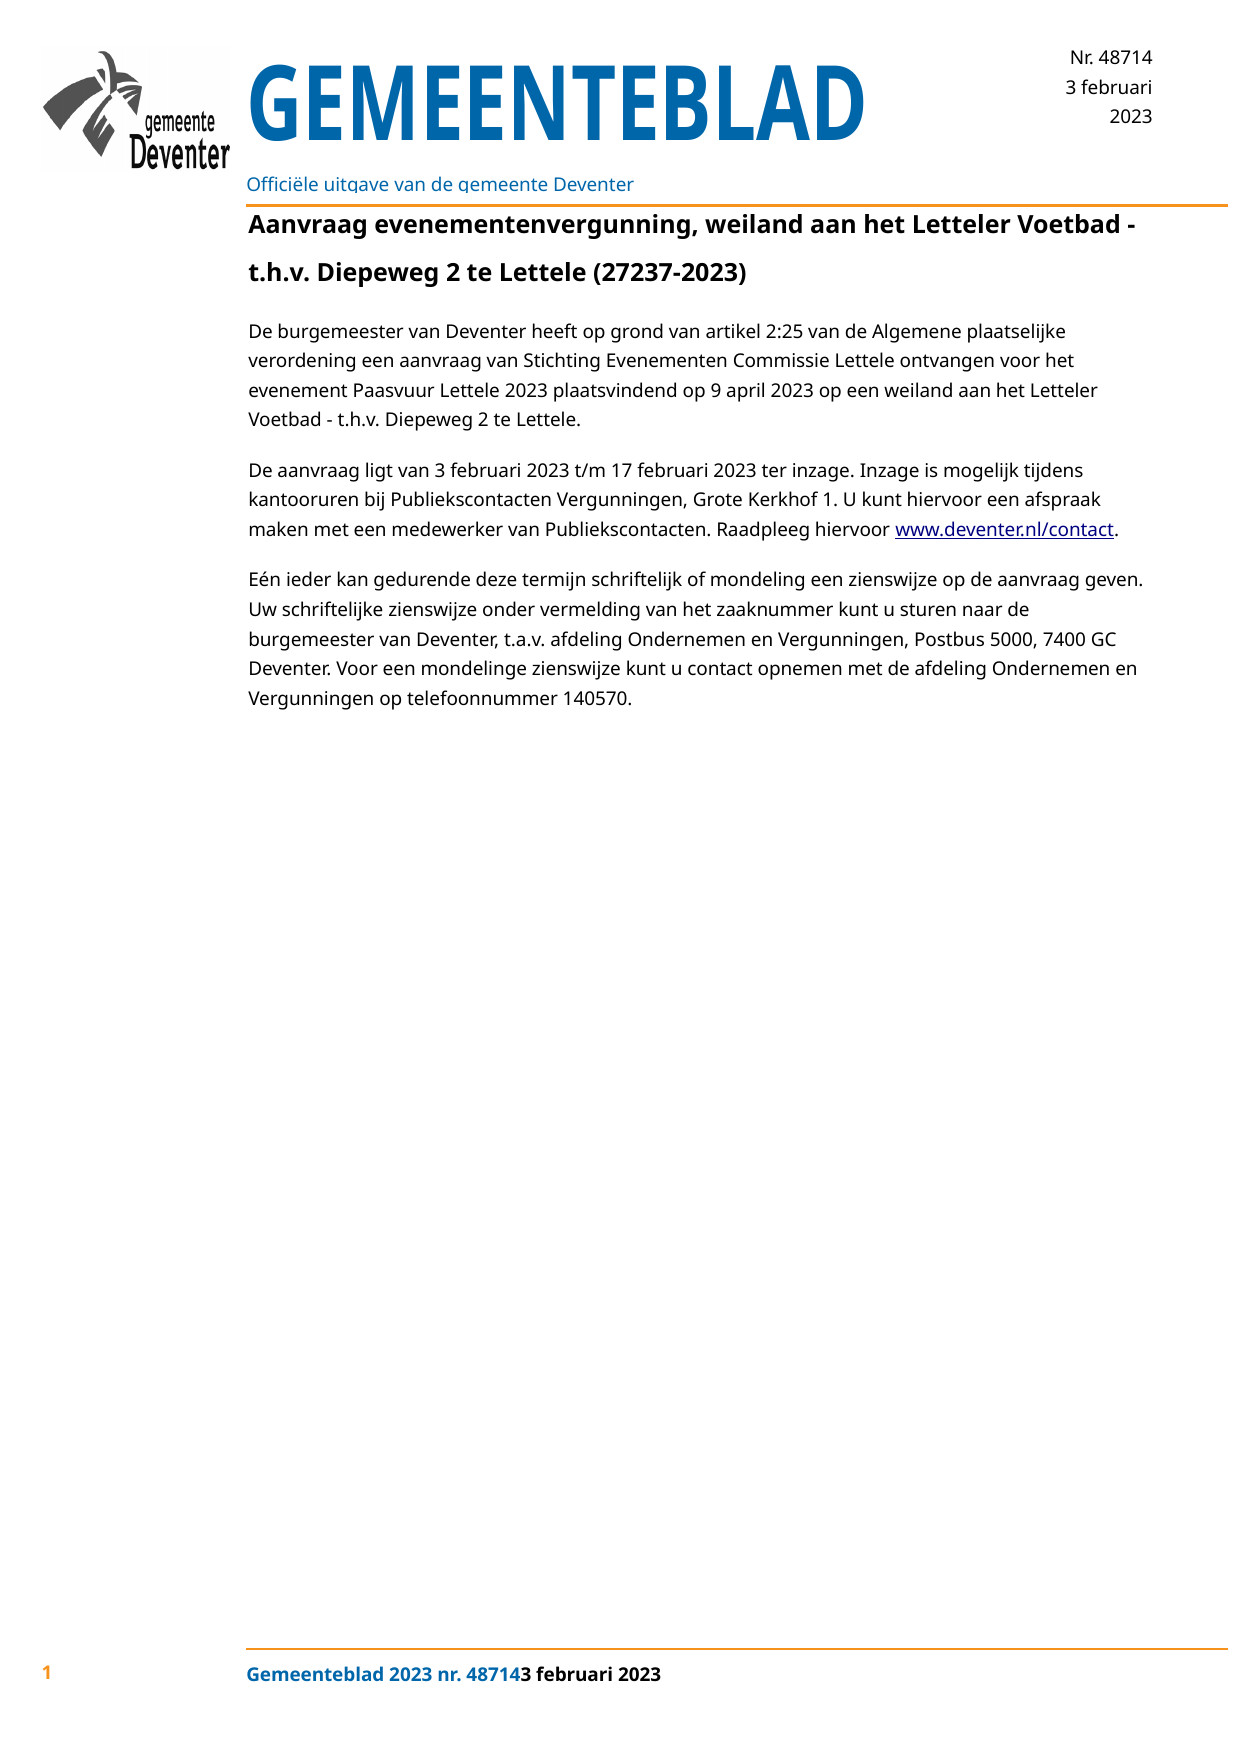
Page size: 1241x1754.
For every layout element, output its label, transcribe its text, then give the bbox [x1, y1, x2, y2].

picture [41, 47, 231, 172]
text Eén ieder kan gedurende deze termijn schriftelijk of mondeling een zienswijze op de aanvraag geven. Uw schriftelijke zienswijze onder vermelding van het zaaknummer kunt u sturen naar de burgemeester van Deventer, t.a.v. afdeling Ondernemen en Vergunningen, Postbus 5000, 7400 GC Deventer. Voor een mondelinge zienswijze kunt u contact opnemen met de afdeling Ondernemen en Vergunningen op telefoonnummer 140570. [248, 567, 1152, 711]
text De aanvraag ligt van 3 februari 2023 t/m 17 februari 2023 ter inzage. Inzage is mogelijk tijdens kantooruren bij Publiekscontacten Vergunningen, Grote Kerkhof 1. U kunt hiervoor een afspraak maken met een medewerker van Publiekscontacten. Raadpleeg hiervoor www.deventer.nl/contact. [248, 457, 1152, 542]
text De burgemeester van Deventer heeft op grond van artikel 2:25 van de Algemene plaatselijke verordening een aanvraag van Stichting Evenementen Commissie Lettele ontvangen voor het evenement Paasvuur Lettele 2023 plaatsvindend op 9 april 2023 op een weiland aan het Letteler Voetbad - t.h.v. Diepeweg 2 te Lettele. [248, 318, 1152, 432]
text Aanvraag evenementenvergunning, weiland aan het Letteler Voetbad - t.h.v. Diepeweg 2 te Lettele (27237-2023) [248, 207, 1152, 288]
